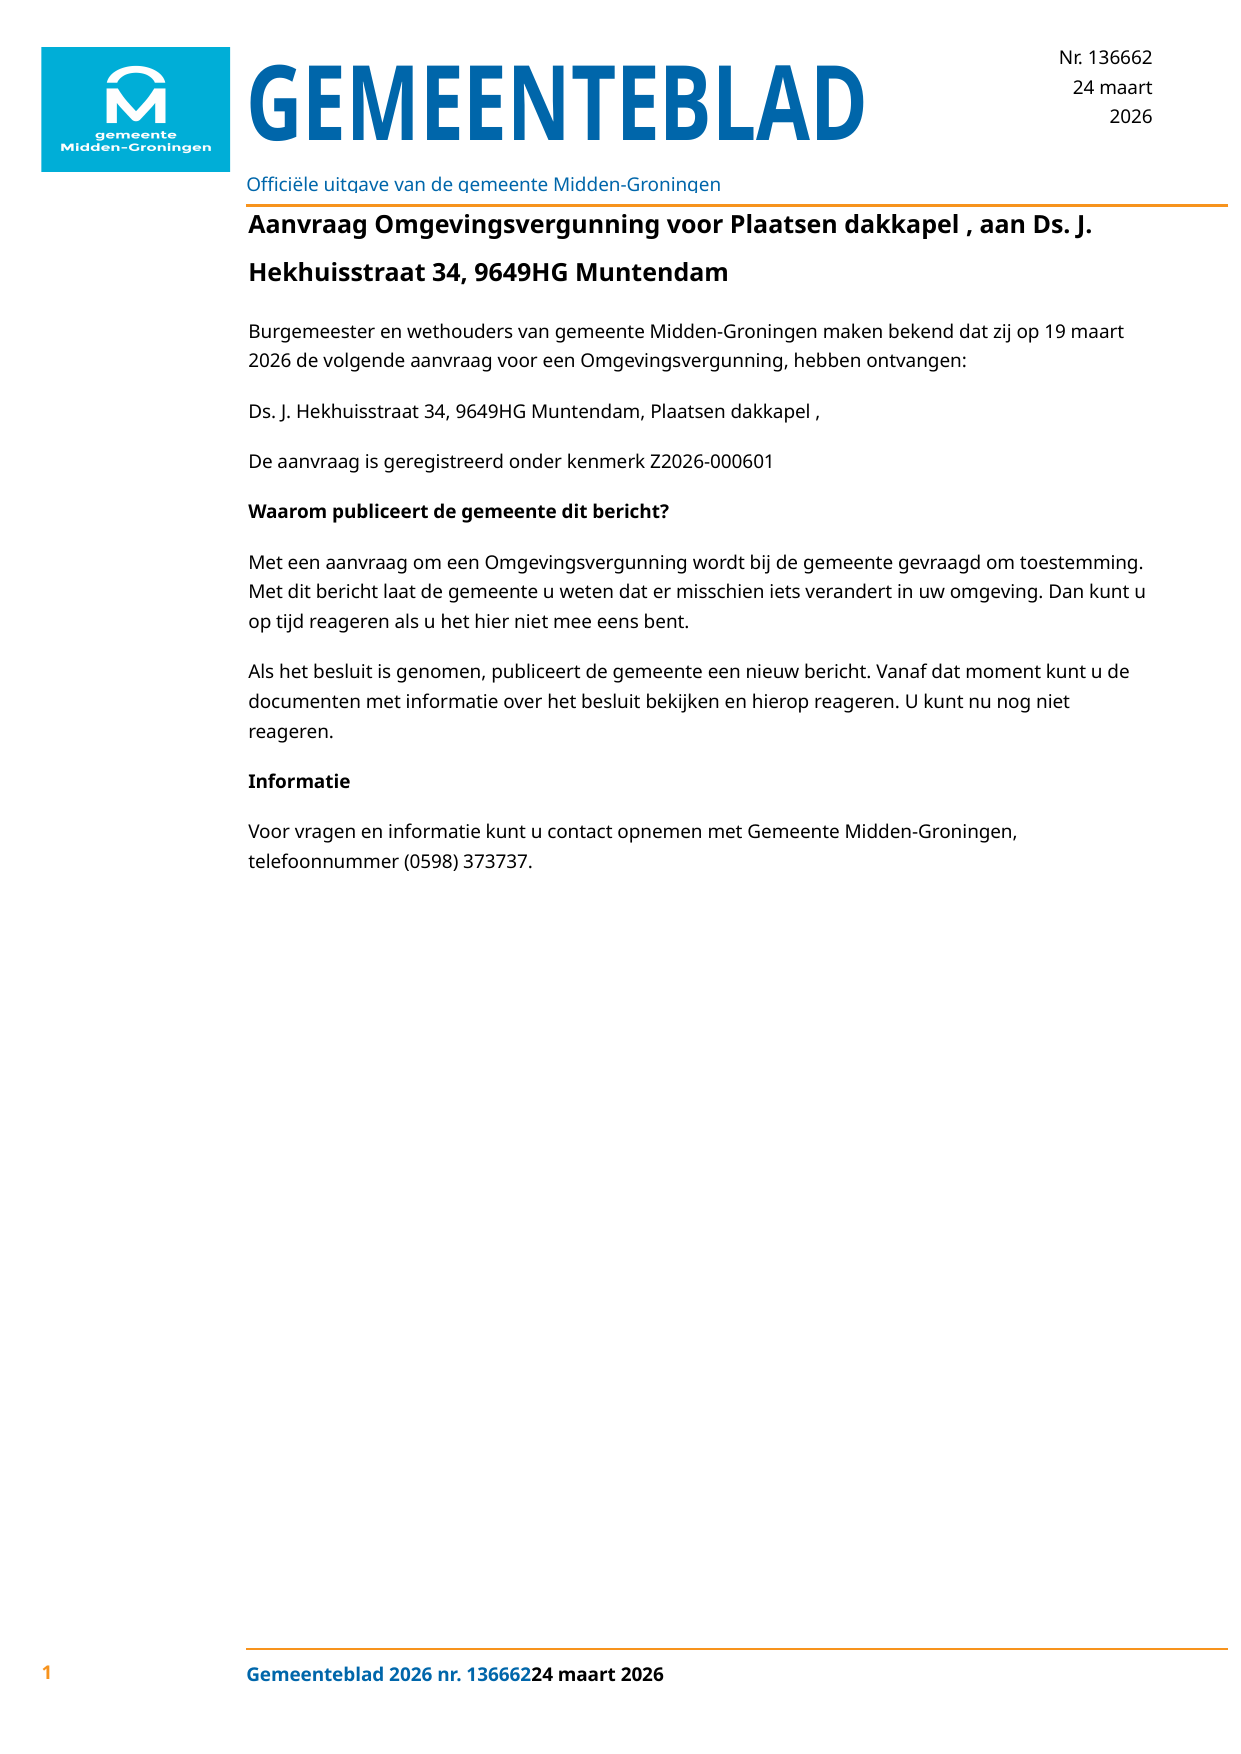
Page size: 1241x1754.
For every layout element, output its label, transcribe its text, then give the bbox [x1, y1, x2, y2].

text Aanvraag Omgevingsvergunning voor Plaatsen dakkapel , aan Ds. J. Hekhuisstraat 34, 9649HG Muntendam [248, 207, 1152, 288]
text Ds. J. Hekhuisstraat 34, 9649HG Muntendam, Plaatsen dakkapel , [248, 398, 1152, 424]
text Burgemeester en wethouders van gemeente Midden-Groningen maken bekend dat zij op 19 maart 2026 de volgende aanvraag voor een Omgevingsvergunning, hebben ontvangen: [248, 318, 1152, 373]
text Met een aanvraag om een Omgevingsvergunning wordt bij de gemeente gevraagd om toestemming. Met dit bericht laat de gemeente u weten dat er misschien iets verandert in uw omgeving. Dan kunt u op tijd reageren als u het hier niet mee eens bent. [248, 549, 1152, 634]
picture [184, 146, 190, 153]
picture [107, 89, 165, 122]
text De aanvraag is geregistreerd onder kenmerk Z2026-000601 [248, 448, 1152, 474]
text Waarom publiceert de gemeente dit bericht? [248, 499, 1152, 524]
text Voor vragen en informatie kunt u contact opnemen met Gemeente Midden-Groningen, telefoonnummer (0598) 373737. [248, 819, 1152, 874]
text Informatie [248, 768, 1152, 794]
picture [108, 66, 164, 82]
text Als het besluit is genomen, publiceert de gemeente een nieuw bericht. Vanaf dat moment kunt u de documenten met informatie over het besluit bekijken en hierop reageren. U kunt nu nog niet reageren. [248, 659, 1152, 744]
